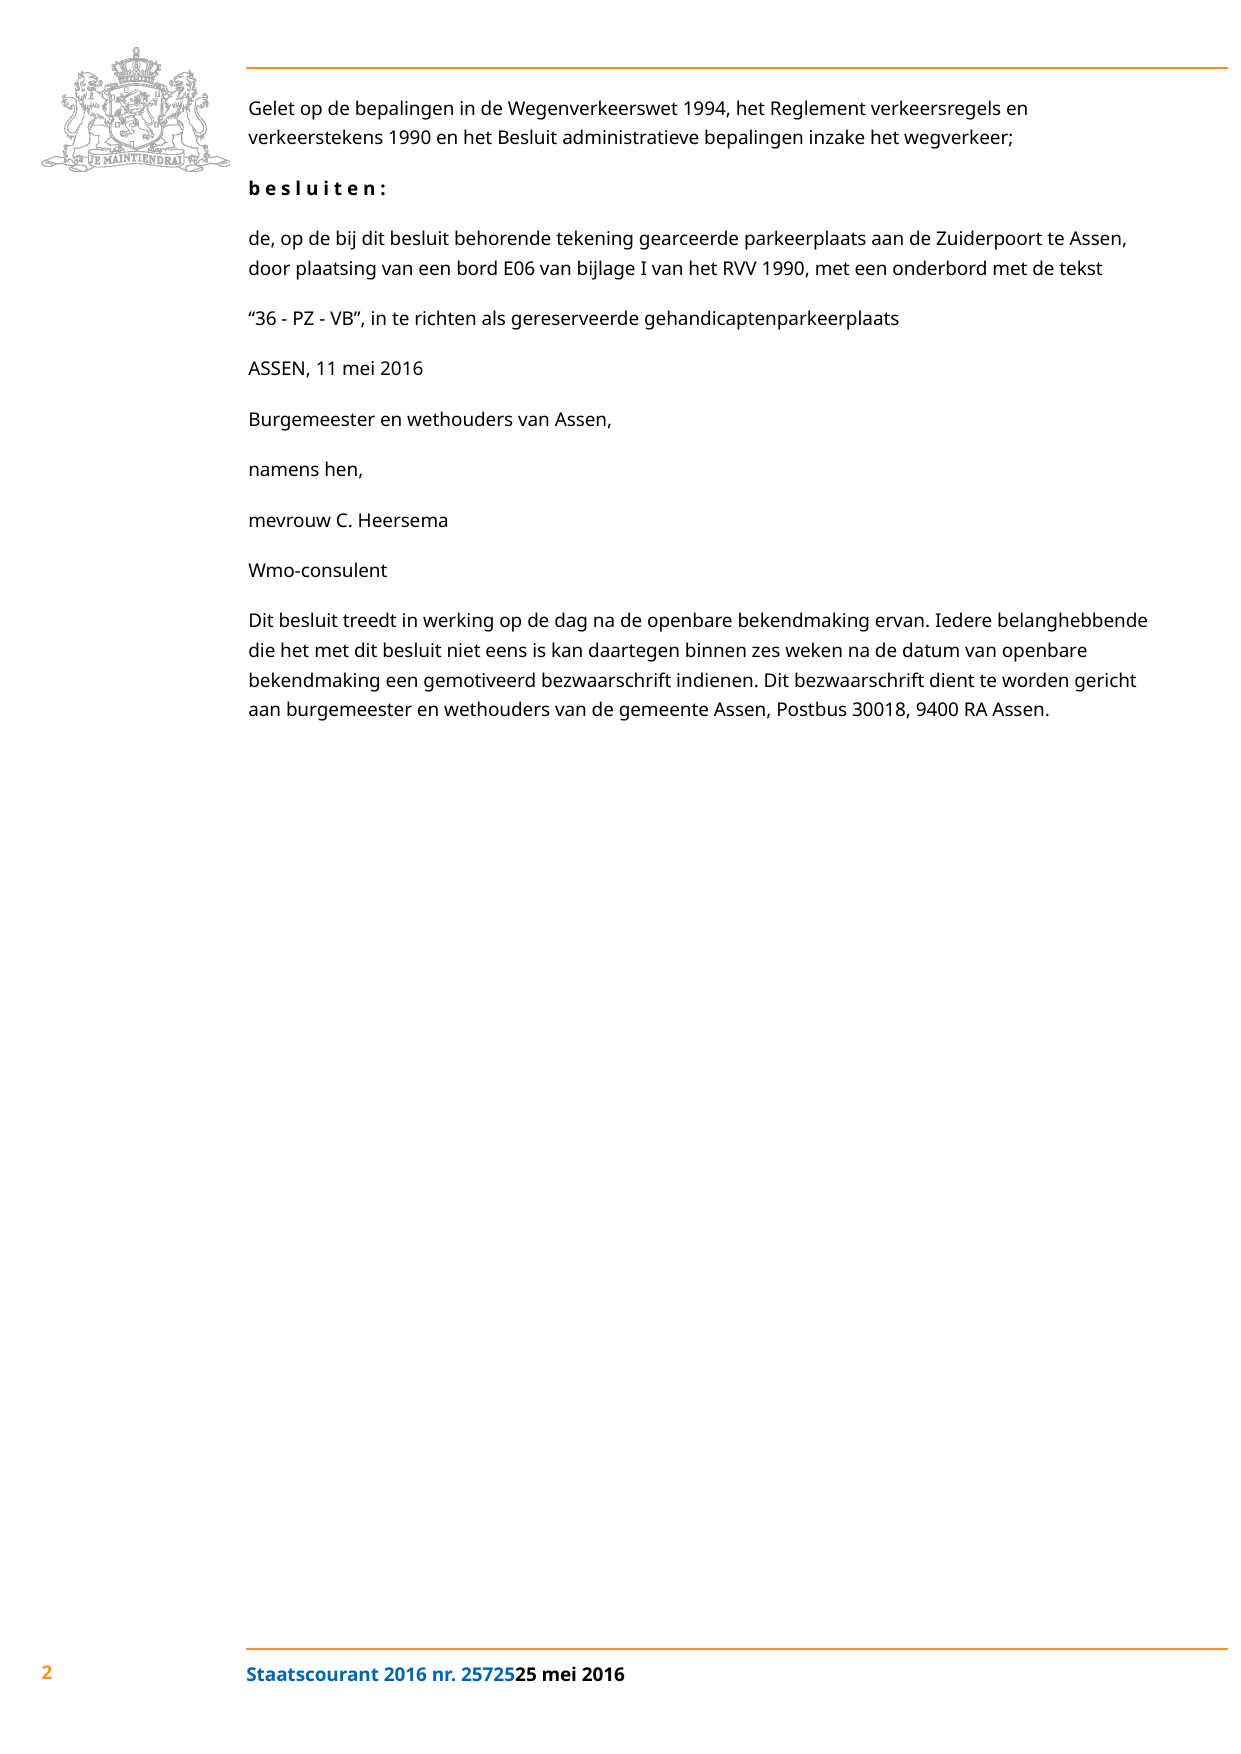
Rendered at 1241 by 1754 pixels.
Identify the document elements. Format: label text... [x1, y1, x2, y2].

picture [41, 47, 231, 172]
text mevrouw C. Heersema [248, 507, 1152, 533]
text namens hen, [248, 456, 1152, 482]
text b e s l u i t e n : [248, 175, 1152, 201]
text “36 - PZ - VB”, in te richten als gereserveerde gehandicaptenparkeerplaats [248, 305, 1152, 331]
text de, op de bij dit besluit behorende tekening gearceerde parkeerplaats aan de Zuiderpoort te Assen, door plaatsing van een bord E06 van bijlage I van het RVV 1990, met een onderbord met de tekst [248, 225, 1152, 281]
text Wmo-consulent [248, 557, 1152, 583]
text Gelet op de bepalingen in de Wegenverkeerswet 1994, het Reglement verkeersregels en verkeerstekens 1990 en het Besluit administratieve bepalingen inzake het wegverkeer; [248, 95, 1152, 150]
text Burgemeester en wethouders van Assen, [248, 406, 1152, 432]
text ASSEN, 11 mei 2016 [248, 356, 1152, 381]
text Dit besluit treedt in werking op de dag na de openbare bekendmaking ervan. Iedere belanghebbende die het met dit besluit niet eens is kan daartegen binnen zes weken na de datum van openbare bekendmaking een gemotiveerd bezwaarschrift indienen. Dit bezwaarschrift dient te worden gericht aan burgemeester en wethouders van de gemeente Assen, Postbus 30018, 9400 RA Assen. [248, 608, 1152, 722]
